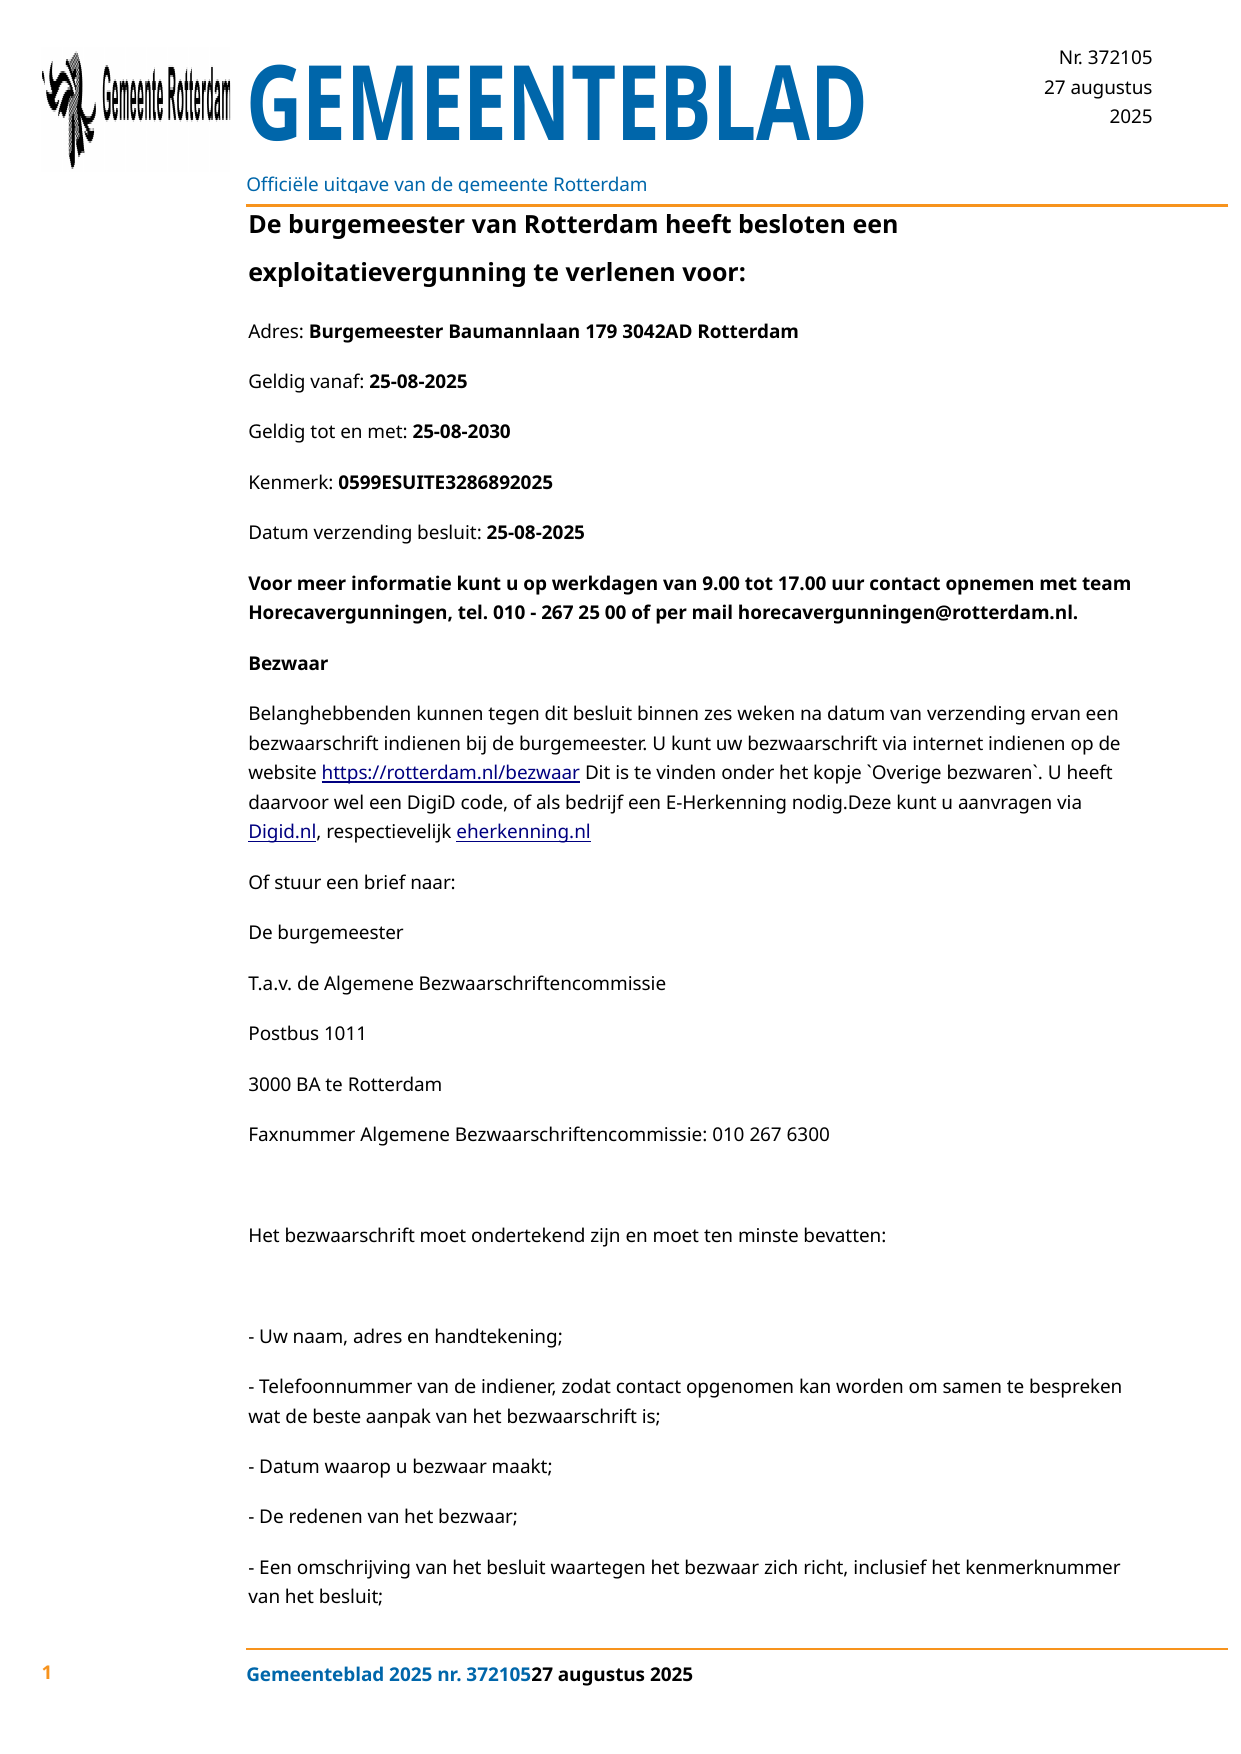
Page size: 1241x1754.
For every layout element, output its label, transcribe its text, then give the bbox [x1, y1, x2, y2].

text 3000 BA te Rotterdam [248, 1071, 1152, 1097]
text Faxnummer Algemene Bezwaarschriftencommissie: 010 267 6300 [248, 1121, 1152, 1147]
text Geldig tot en met: 25-08-2030 [248, 419, 1152, 444]
text Kenmerk: 0599ESUITE3286892025 [248, 469, 1152, 495]
text Postbus 1011 [248, 1020, 1152, 1046]
picture [41, 47, 231, 172]
text Datum verzending besluit: 25-08-2025 [248, 519, 1152, 545]
text Belanghebbenden kunnen tegen dit besluit binnen zes weken na datum van verzending ervan een bezwaarschrift indienen bij de burgemeester. U kunt uw bezwaarschrift via internet indienen op de website https://rotterdam.nl/bezwaar Dit is te vinden onder het kopje `Overige bezwaren`. U heeft daarvoor wel een DigiD code, of als bedrijf een E-Herkenning nodig.Deze kunt u aanvragen via Digid.nl, respectievelijk eherkenning.nl [248, 700, 1152, 844]
text Voor meer informatie kunt u op werkdagen van 9.00 tot 17.00 uur contact opnemen met team Horecavergunningen, tel. 010 - 267 25 00 of per mail horecavergunningen@rotterdam.nl. [248, 570, 1152, 625]
text Of stuur een brief naar: [248, 869, 1152, 895]
text Geldig vanaf: 25-08-2025 [248, 368, 1152, 394]
text Adres: Burgemeester Baumannlaan 179 3042AD Rotterdam [248, 318, 1152, 344]
text T.a.v. de Algemene Bezwaarschriftencommissie [248, 970, 1152, 996]
text Het bezwaarschrift moet ondertekend zijn en moet ten minste bevatten: [248, 1222, 1152, 1248]
text - Een omschrijving van het besluit waartegen het bezwaar zich richt, inclusief het kenmerknummer van het besluit; [248, 1554, 1152, 1609]
text - Datum waarop u bezwaar maakt; [248, 1453, 1152, 1479]
text - Telefoonnummer van de indiener, zodat contact opgenomen kan worden om samen te bespreken wat de beste aanpak van het bezwaarschrift is; [248, 1373, 1152, 1429]
text De burgemeester van Rotterdam heeft besloten een exploitatievergunning te verlenen voor: [248, 207, 1152, 288]
text Bezwaar [248, 650, 1152, 676]
text - Uw naam, adres en handtekening; [248, 1323, 1152, 1349]
text - De redenen van het bezwaar; [248, 1504, 1152, 1529]
text De burgemeester [248, 919, 1152, 945]
